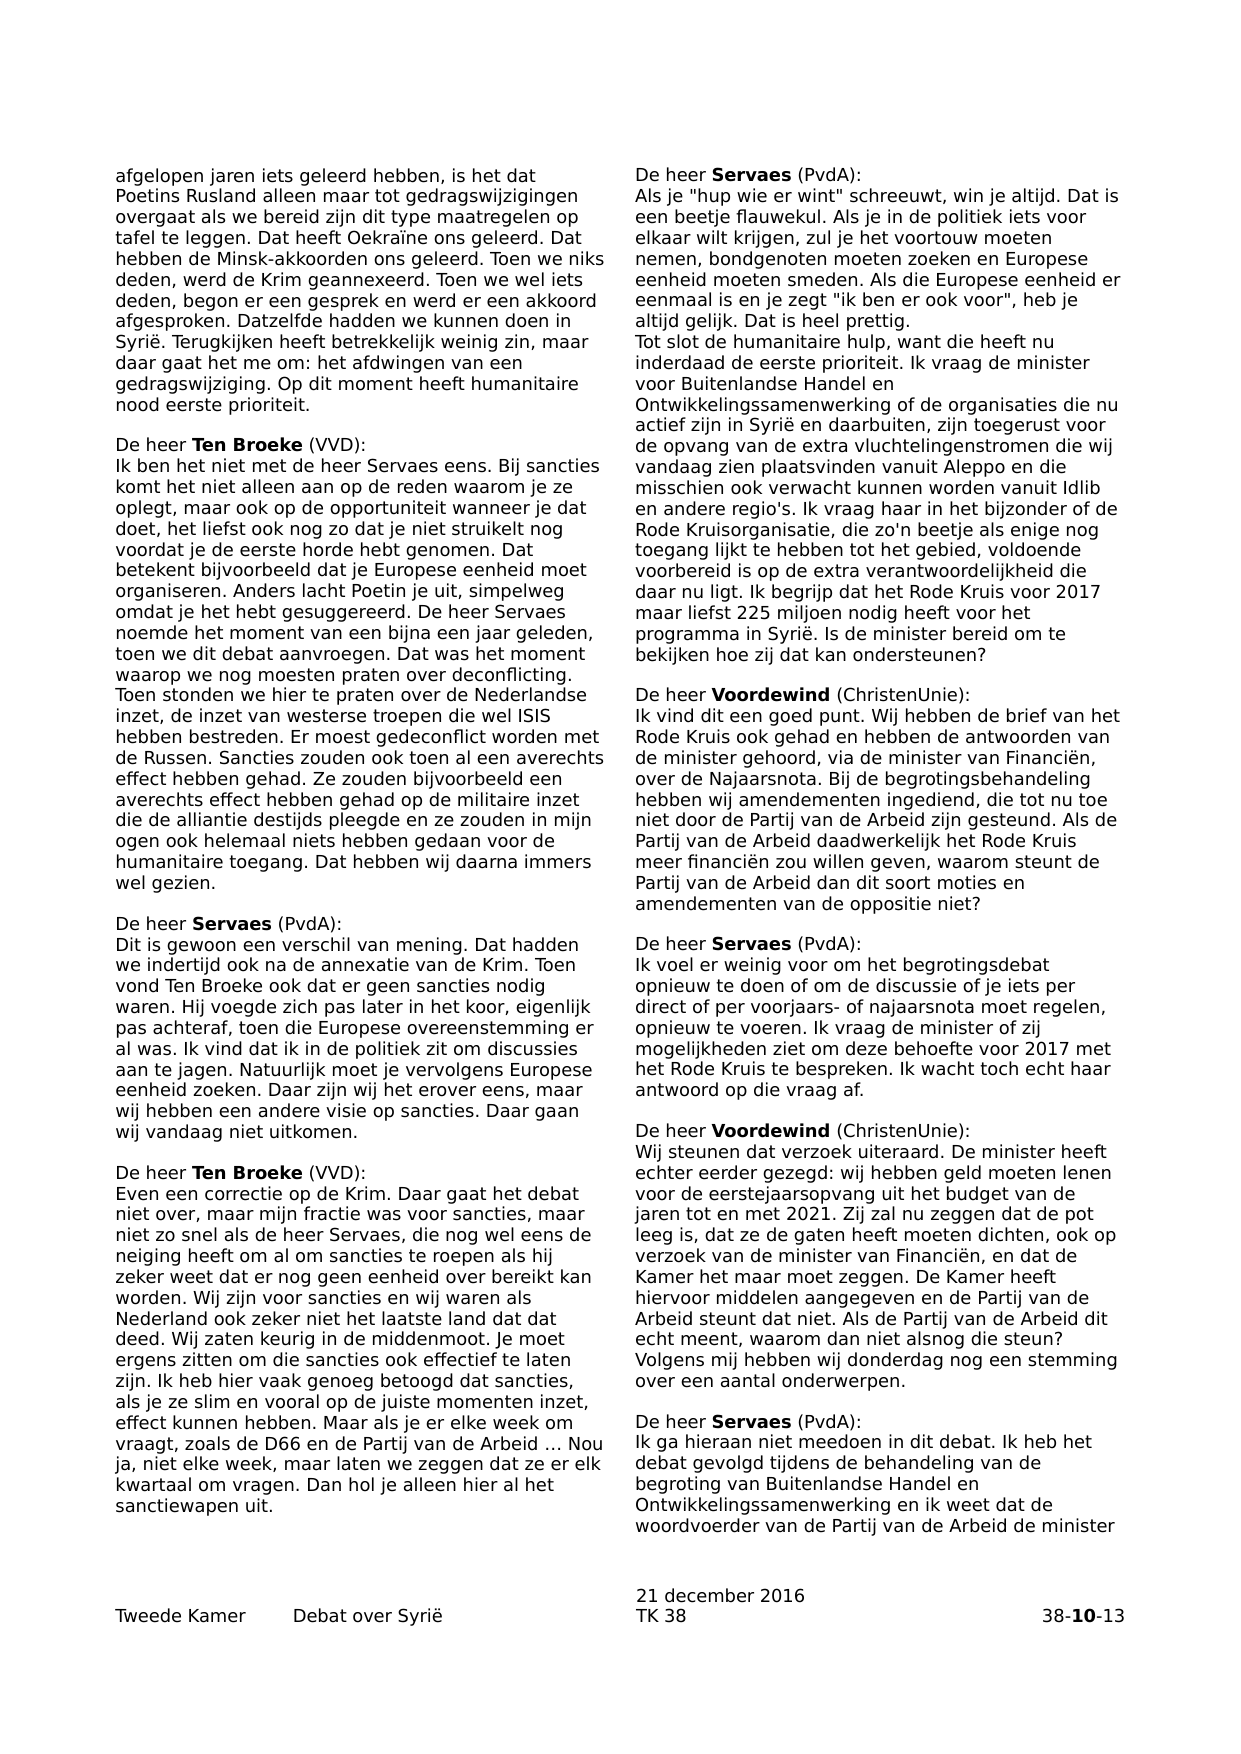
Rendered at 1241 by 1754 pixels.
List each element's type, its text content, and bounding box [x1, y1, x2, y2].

text Even een correctie op de Krim. Daar gaat het debat niet over, maar mijn fractie was voor sancties, maar niet zo snel als de heer Servaes, die nog wel eens de neiging heeft om al om sancties te roepen als hij zeker weet dat er nog geen eenheid over bereikt kan worden. Wij zijn voor sancties en wij waren als Nederland ook zeker niet het laatste land dat dat deed. Wij zaten keurig in de middenmoot. Je moet ergens zitten om die sancties ook effectief te laten zijn. Ik heb hier vaak genoeg betoogd dat sancties, als je ze slim en vooral op de juiste momenten inzet, effect kunnen hebben. Maar als je er elke week om vraagt, zoals de D66 en de Partij van de Arbeid … Nou ja, niet elke week, maar laten we zeggen dat ze er elk kwartaal om vragen. Dan hol je alleen hier al het sanctiewapen uit. [115, 1183, 605, 1517]
text Dit is gewoon een verschil van mening. Dat hadden we indertijd ook na de annexatie van de Krim. Toen vond Ten Broeke ook dat er geen sancties nodig waren. Hij voegde zich pas later in het koor, eigenlijk pas achteraf, toen die Europese overeenstemming er al was. Ik vind dat ik in de politiek zit om discussies aan te jagen. Natuurlijk moet je vervolgens Europese eenheid zoeken. Daar zijn wij het erover eens, maar wij hebben een andere visie op sancties. Daar gaan wij vandaag niet uitkomen. [115, 934, 605, 1143]
text Als je "hup wie er wint" schreeuwt, win je altijd. Dat is een beetje flauwekul. Als je in de politiek iets voor elkaar wilt krijgen, zul je het voortouw moeten nemen, bondgenoten moeten zoeken en Europese eenheid moeten smeden. Als die Europese eenheid er eenmaal is en je zegt "ik ben er ook voor", heb je altijd gelijk. Dat is heel prettig. [635, 186, 1125, 332]
text Ik ga hieraan niet meedoen in dit debat. Ik heb het debat gevolgd tijdens de behandeling van de begroting van Buitenlandse Handel en Ontwikkelingssamenwerking en ik weet dat de woordvoerder van de Partij van de Arbeid de minister [635, 1432, 1125, 1536]
text De heer Servaes (PvdA): [635, 934, 1125, 955]
text Ik voel er weinig voor om het begrotingsdebat opnieuw te doen of om de discussie of je iets per direct of per voorjaars- of najaarsnota moet regelen, opnieuw te voeren. Ik vraag de minister of zij mogelijkheden ziet om deze behoefte voor 2017 met het Rode Kruis te bespreken. Ik wacht toch echt haar antwoord op die vraag af. [635, 955, 1125, 1101]
text De heer Ten Broeke (VVD): [115, 435, 605, 456]
text De heer Ten Broeke (VVD): [115, 1163, 605, 1183]
text De heer Voordewind (ChristenUnie): [635, 685, 1125, 706]
text Ik vind dit een goed punt. Wij hebben de brief van het Rode Kruis ook gehad en hebben de antwoorden van de minister gehoord, via de minister van Financiën, over de Najaarsnota. Bij de begrotingsbehandeling hebben wij amendementen ingediend, die tot nu toe niet door de Partij van de Arbeid zijn gesteund. Als de Partij van de Arbeid daadwerkelijk het Rode Kruis meer financiën zou willen geven, waarom steunt de Partij van de Arbeid dan dit soort moties en amendementen van de oppositie niet? [635, 706, 1125, 914]
text De heer Voordewind (ChristenUnie): [635, 1121, 1125, 1142]
text Ik ben het niet met de heer Servaes eens. Bij sancties komt het niet alleen aan op de reden waarom je ze oplegt, maar ook op de opportuniteit wanneer je dat doet, het liefst ook nog zo dat je niet struikelt nog voordat je de eerste horde hebt genomen. Dat betekent bijvoorbeeld dat je Europese eenheid moet organiseren. Anders lacht Poetin je uit, simpelweg omdat je het hebt gesuggereerd. De heer Servaes noemde het moment van een bijna een jaar geleden, toen we dit debat aanvroegen. Dat was het moment waarop we nog moesten praten over deconflicting. Toen stonden we hier te praten over de Nederlandse inzet, de inzet van westerse troepen die wel ISIS hebben bestreden. Er moest gedeconflict worden met de Russen. Sancties zouden ook toen al een averechts effect hebben gehad. Ze zouden bijvoorbeeld een averechts effect hebben gehad op de militaire inzet die de alliantie destijds pleegde en ze zouden in mijn ogen ook helemaal niets hebben gedaan voor de humanitaire toegang. Dat hebben wij daarna immers wel gezien. [115, 456, 605, 893]
text De heer Servaes (PvdA): [635, 165, 1125, 186]
text Wij steunen dat verzoek uiteraard. De minister heeft echter eerder gezegd: wij hebben geld moeten lenen voor de eerstejaarsopvang uit het budget van de jaren tot en met 2021. Zij zal nu zeggen dat de pot leeg is, dat ze de gaten heeft moeten dichten, ook op verzoek van de minister van Financiën, en dat de Kamer het maar moet zeggen. De Kamer heeft hiervoor middelen aangegeven en de Partij van de Arbeid steunt dat niet. Als de Partij van de Arbeid dit echt meent, waarom dan niet alsnog die steun? Volgens mij hebben wij donderdag nog een stemming over een aantal onderwerpen. [635, 1142, 1125, 1392]
text afgelopen jaren iets geleerd hebben, is het dat Poetins Rusland alleen maar tot gedragswijzigingen overgaat als we bereid zijn dit type maatregelen op tafel te leggen. Dat heeft Oekraïne ons geleerd. Dat hebben de Minsk-akkoorden ons geleerd. Toen we niks deden, werd de Krim geannexeerd. Toen we wel iets deden, begon er een gesprek en werd er een akkoord afgesproken. Datzelfde hadden we kunnen doen in Syrië. Terugkijken heeft betrekkelijk weinig zin, maar daar gaat het me om: het afdwingen van een gedragswijziging. Op dit moment heeft humanitaire nood eerste prioriteit. [115, 165, 605, 415]
text De heer Servaes (PvdA): [115, 913, 605, 934]
text Tot slot de humanitaire hulp, want die heeft nu inderdaad de eerste prioriteit. Ik vraag de minister voor Buitenlandse Handel en Ontwikkelingssamenwerking of de organisaties die nu actief zijn in Syrië en daarbuiten, zijn toegerust voor de opvang van de extra vluchtelingenstromen die wij vandaag zien plaatsvinden vanuit Aleppo en die misschien ook verwacht kunnen worden vanuit Idlib en andere regio's. Ik vraag haar in het bijzonder of de Rode Kruisorganisatie, die zo'n beetje als enige nog toegang lijkt te hebben tot het gebied, voldoende voorbereid is op de extra verantwoordelijkheid die daar nu ligt. Ik begrijp dat het Rode Kruis voor 2017 maar liefst 225 miljoen nodig heeft voor het programma in Syrië. Is de minister bereid om te bekijken hoe zij dat kan ondersteunen? [635, 332, 1125, 665]
text De heer Servaes (PvdA): [635, 1412, 1125, 1432]
